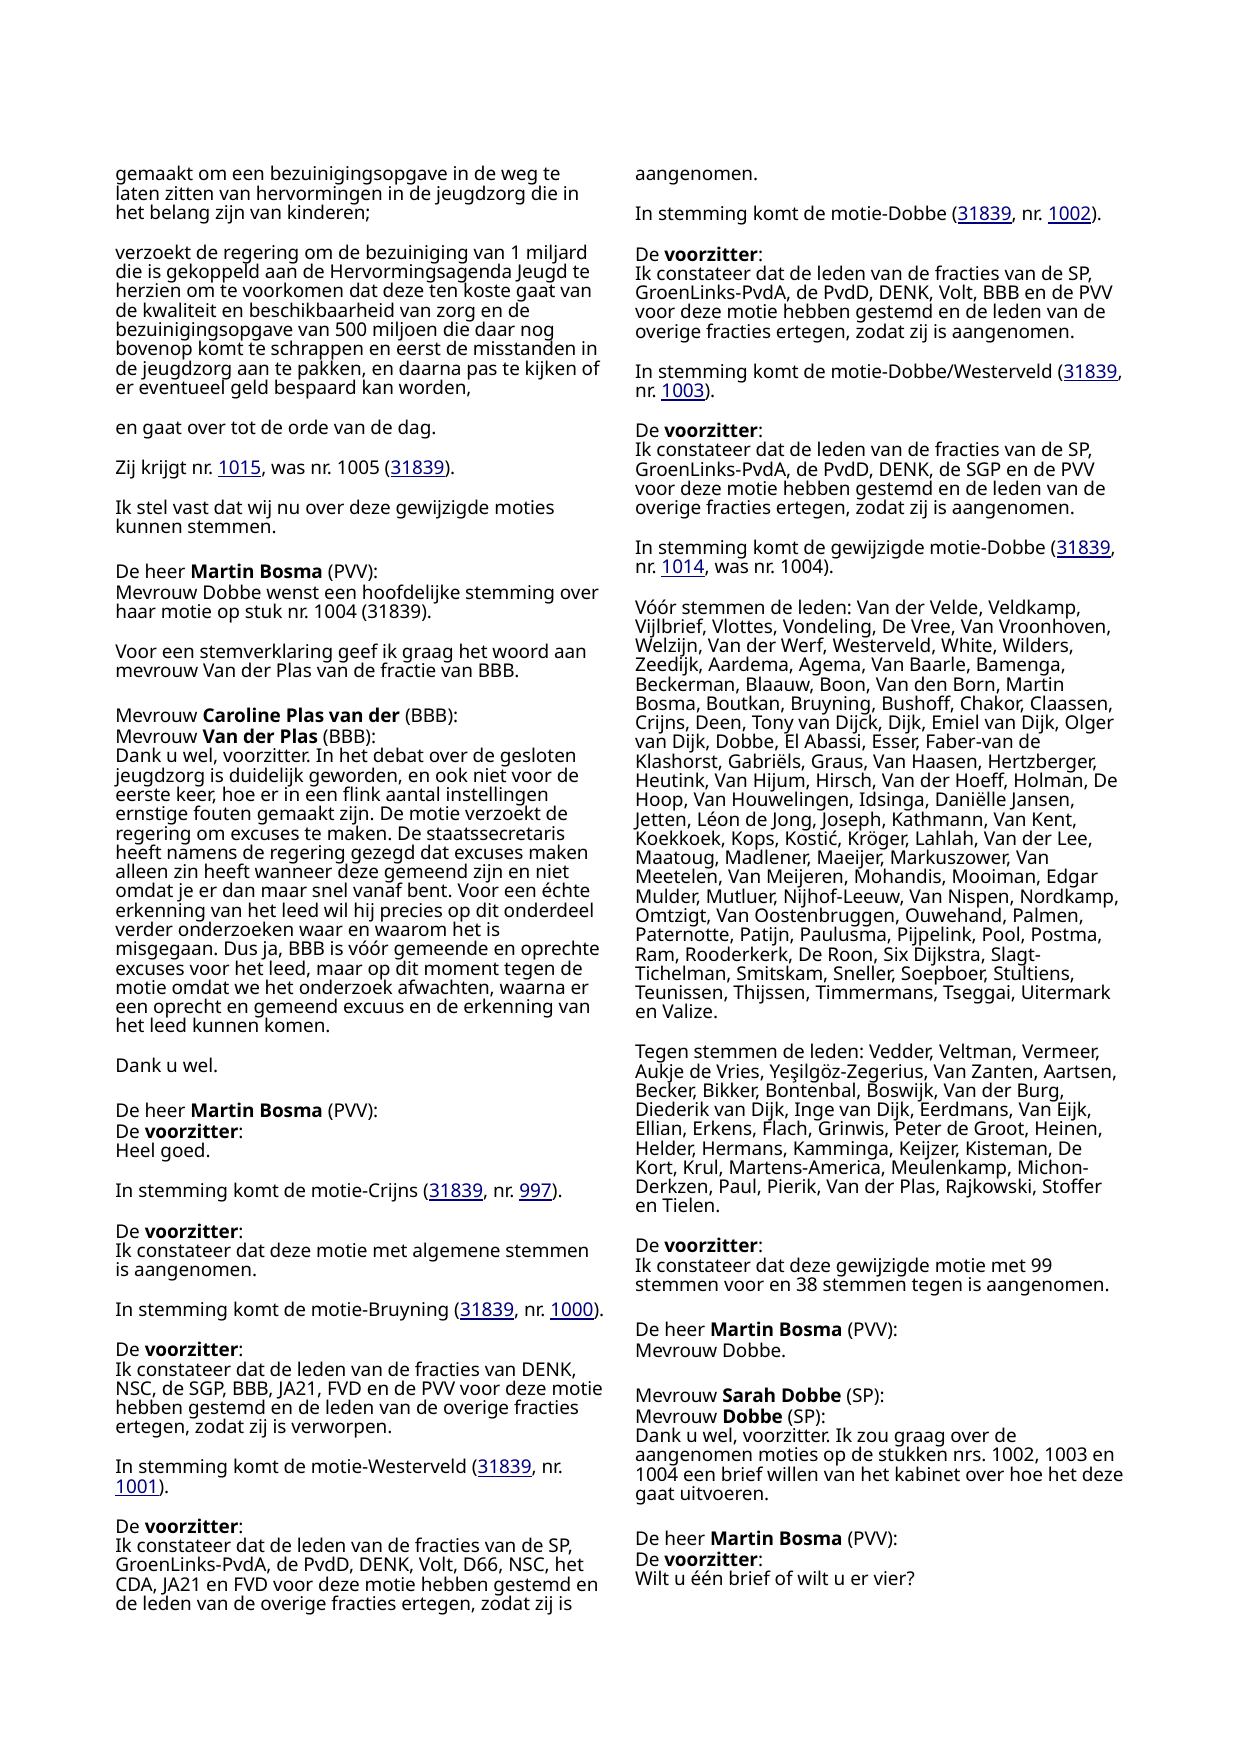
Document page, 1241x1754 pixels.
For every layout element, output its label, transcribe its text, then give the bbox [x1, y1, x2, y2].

text Mevrouw Sarah Dobbe (SP): [635, 1382, 1125, 1408]
text Ik constateer dat de leden van de fracties van de SP, GroenLinks-PvdA, de PvdD, DENK, de SGP en de PVV voor deze motie hebben gestemd en de leden van de overige fracties ertegen, zodat zij is aangenomen. [635, 441, 1125, 518]
text Mevrouw Dobbe wenst een hoofdelijke stemming over haar motie op stuk nr. 1004 (31839). [115, 584, 605, 622]
text Wilt u één brief of wilt u er vier? [635, 1570, 1125, 1589]
text De voorzitter: [115, 1341, 605, 1361]
text In stemming komt de motie-Crijns (31839, nr. 997). [115, 1182, 605, 1202]
text De voorzitter: [635, 246, 1125, 265]
text De voorzitter: [635, 422, 1125, 441]
text Ik constateer dat de leden van de fracties van DENK, NSC, de SGP, BBB, JA21, FVD en de PVV voor deze motie hebben gestemd en de leden van de overige fracties ertegen, zodat zij is verworpen. [115, 1361, 605, 1438]
text De heer Martin Bosma (PVV): [115, 558, 605, 584]
text De voorzitter: [115, 1123, 605, 1142]
text Ik constateer dat deze gewijzigde motie met 99 stemmen voor en 38 stemmen tegen is aangenomen. [635, 1257, 1125, 1295]
text Mevrouw Dobbe. [635, 1342, 1125, 1361]
text De voorzitter: [635, 1237, 1125, 1257]
text In stemming komt de motie-Dobbe/Westerveld (31839, nr. 1003). [635, 363, 1125, 401]
text De voorzitter: [635, 1551, 1125, 1570]
text Dank u wel, voorzitter. Ik zou graag over de aangenomen moties op de stukken nrs. 1002, 1003 en 1004 een brief willen van het kabinet over hoe het deze gaat uitvoeren. [635, 1427, 1125, 1504]
text Mevrouw Van der Plas (BBB): [115, 728, 605, 747]
text verzoekt de regering om de bezuiniging van 1 miljard die is gekoppeld aan de Hervormingsagenda Jeugd te herzien om te voorkomen dat deze ten koste gaat van de kwaliteit en beschikbaarheid van zorg en de bezuinigingsopgave van 500 miljoen die daar nog bovenop komt te schrappen en eerst de misstanden in de jeugdzorg aan te pakken, en daarna pas te kijken of er eventueel geld bespaard kan worden, [115, 244, 605, 398]
text Ik constateer dat deze motie met algemene stemmen is aangenomen. [115, 1242, 605, 1280]
text De heer Martin Bosma (PVV): [635, 1316, 1125, 1342]
text Tegen stemmen de leden: Vedder, Veltman, Vermeer, Aukje de Vries, Yeşilgöz-Zegerius, Van Zanten, Aartsen, Becker, Bikker, Bontenbal, Boswijk, Van der Burg, Diederik van Dijk, Inge van Dijk, Eerdmans, Van Eijk, Ellian, Erkens, Flach, Grinwis, Peter de Groot, Heinen, Helder, Hermans, Kamminga, Keijzer, Kisteman, De Kort, Krul, Martens-America, Meulenkamp, Michon-Derkzen, Paul, Pierik, Van der Plas, Rajkowski, Stoffer en Tielen. [635, 1043, 1125, 1217]
text De voorzitter: [115, 1518, 605, 1537]
text Voor een stemverklaring geef ik graag het woord aan mevrouw Van der Plas van de fractie van BBB. [115, 643, 605, 682]
text In stemming komt de motie-Bruyning (31839, nr. 1000). [115, 1301, 605, 1321]
text In stemming komt de gewijzigde motie-Dobbe (31839, nr. 1014, was nr. 1004). [635, 539, 1125, 578]
text aangenomen. [635, 165, 1125, 184]
text Dank u wel. [115, 1057, 605, 1077]
text Mevrouw Dobbe (SP): [635, 1408, 1125, 1427]
text Mevrouw Caroline Plas van der (BBB): [115, 702, 605, 728]
text Heel goed. [115, 1142, 605, 1162]
text Vóór stemmen de leden: Van der Velde, Veldkamp, Vijlbrief, Vlottes, Vondeling, De Vree, Van Vroonhoven, Welzijn, Van der Werf, Westerveld, White, Wilders, Zeedijk, Aardema, Agema, Van Baarle, Bamenga, Beckerman, Blaauw, Boon, Van den Born, Martin Bosma, Boutkan, Bruyning, Bushoff, Chakor, Claassen, Crijns, Deen, Tony van Dijck, Dijk, Emiel van Dijk, Olger van Dijk, Dobbe, El Abassi, Esser, Faber-van de Klashorst, Gabriëls, Graus, Van Haasen, Hertzberger, Heutink, Van Hijum, Hirsch, Van der Hoeff, Holman, De Hoop, Van Houwelingen, Idsinga, Daniëlle Jansen, Jetten, Léon de Jong, Joseph, Kathmann, Van Kent, Koekkoek, Kops, Kostić, Kröger, Lahlah, Van der Lee, Maatoug, Madlener, Maeijer, Markuszower, Van Meetelen, Van Meijeren, Mohandis, Mooiman, Edgar Mulder, Mutluer, Nijhof-Leeuw, Van Nispen, Nordkamp, Omtzigt, Van Oostenbruggen, Ouwehand, Palmen, Paternotte, Patijn, Paulusma, Pijpelink, Pool, Postma, Ram, Rooderkerk, De Roon, Six Dijkstra, Slagt-Tichelman, Smitskam, Sneller, Soepboer, Stultiens, Teunissen, Thijssen, Timmermans, Tseggai, Uitermark en Valize. [635, 599, 1125, 1023]
text en gaat over tot de orde van de dag. [115, 419, 605, 438]
text Ik constateer dat de leden van de fracties van de SP, GroenLinks-PvdA, de PvdD, DENK, Volt, D66, NSC, het CDA, JA21 en FVD voor deze motie hebben gestemd en de leden van de overige fracties ertegen, zodat zij is [115, 1537, 605, 1614]
text Zij krijgt nr. 1015, was nr. 1005 (31839). [115, 459, 605, 478]
text De voorzitter: [115, 1223, 605, 1242]
text De heer Martin Bosma (PVV): [115, 1097, 605, 1123]
text De heer Martin Bosma (PVV): [635, 1525, 1125, 1551]
text Dank u wel, voorzitter. In het debat over de gesloten jeugdzorg is duidelijk geworden, en ook niet voor de eerste keer, hoe er in een flink aantal instellingen ernstige fouten gemaakt zijn. De motie verzoekt de regering om excuses te maken. De staatssecretaris heeft namens de regering gezegd dat excuses maken alleen zin heeft wanneer deze gemeend zijn en niet omdat je er dan maar snel vanaf bent. Voor een échte erkenning van het leed wil hij precies op dit onderdeel verder onderzoeken waar en waarom het is misgegaan. Dus ja, BBB is vóór gemeende en oprechte excuses voor het leed, maar op dit moment tegen de motie omdat we het onderzoek afwachten, waarna er een oprecht en gemeend excuus en de erkenning van het leed kunnen komen. [115, 747, 605, 1037]
text gemaakt om een bezuinigingsopgave in de weg te laten zitten van hervormingen in de jeugdzorg die in het belang zijn van kinderen; [115, 165, 605, 223]
text In stemming komt de motie-Dobbe (31839, nr. 1002). [635, 205, 1125, 225]
text Ik constateer dat de leden van de fracties van de SP, GroenLinks-PvdA, de PvdD, DENK, Volt, BBB en de PVV voor deze motie hebben gestemd en de leden van de overige fracties ertegen, zodat zij is aangenomen. [635, 265, 1125, 342]
text Ik stel vast dat wij nu over deze gewijzigde moties kunnen stemmen. [115, 499, 605, 537]
text In stemming komt de motie-Westerveld (31839, nr. 1001). [115, 1458, 605, 1497]
